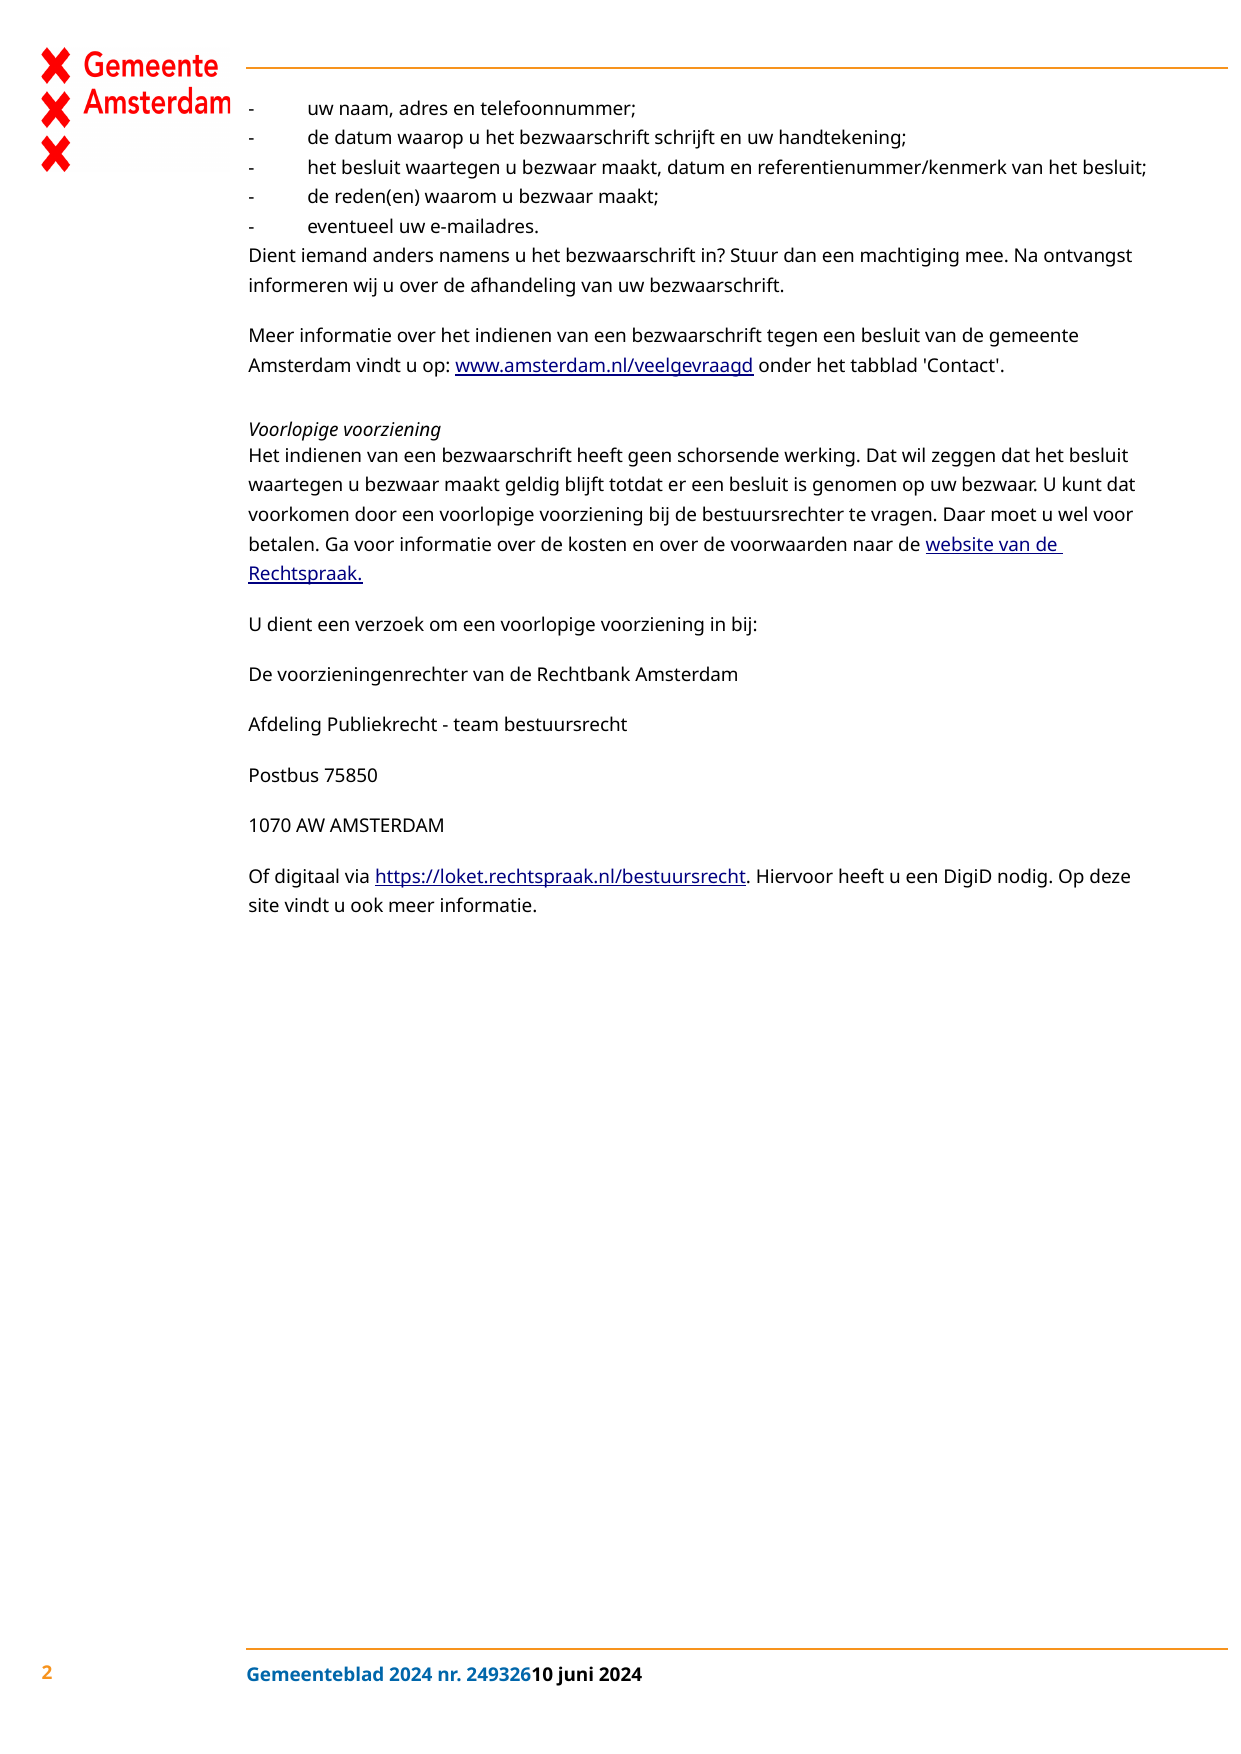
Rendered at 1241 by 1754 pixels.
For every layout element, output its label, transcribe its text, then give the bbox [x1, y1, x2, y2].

list het besluit waartegen u bezwaar maakt, datum en referentienummer/kenmerk van het besluit; [248, 154, 1152, 180]
text U dient een verzoek om een voorlopige voorziening in bij: [248, 611, 1152, 636]
list de datum waarop u het bezwaarschrift schrijft en uw handtekening; [248, 124, 1152, 150]
text De voorzieningenrechter van de Rechtbank Amsterdam [248, 661, 1152, 687]
text Meer informatie over het indienen van een bezwaarschrift tegen een besluit van de gemeente Amsterdam vindt u op: www.amsterdam.nl/veelgevraagd onder het tabblad 'Contact'. [248, 323, 1152, 378]
list de reden(en) waarom u bezwaar maakt; [248, 183, 1152, 209]
text Voorlopige voorziening [248, 416, 1152, 442]
text Afdeling Publiekrecht - team bestuursrecht [248, 712, 1152, 737]
text Dient iemand anders namens u het bezwaarschrift in? Stuur dan een machtiging mee. Na ontvangst informeren wij u over de afhandeling van uw bezwaarschrift. [248, 243, 1152, 298]
list eventueel uw e-mailadres. [248, 213, 1152, 239]
text Of digitaal via https://loket.rechtspraak.nl/bestuursrecht. Hiervoor heeft u een DigiD nodig. Op deze site vindt u ook meer informatie. [248, 863, 1152, 918]
picture [41, 47, 231, 172]
text 1070 AW AMSTERDAM [248, 812, 1152, 838]
text Het indienen van een bezwaarschrift heeft geen schorsende werking. Dat wil zeggen dat het besluit waartegen u bezwaar maakt geldig blijft totdat er een besluit is genomen op uw bezwaar. U kunt dat voorkomen door een voorlopige voorziening bij de bestuursrechter te vragen. Daar moet u wel voor betalen. Ga voor informatie over de kosten en over de voorwaarden naar de website van de Rechtspraak. [248, 442, 1152, 586]
list uw naam, adres en telefoonnummer; [248, 95, 1152, 121]
text Postbus 75850 [248, 762, 1152, 788]
